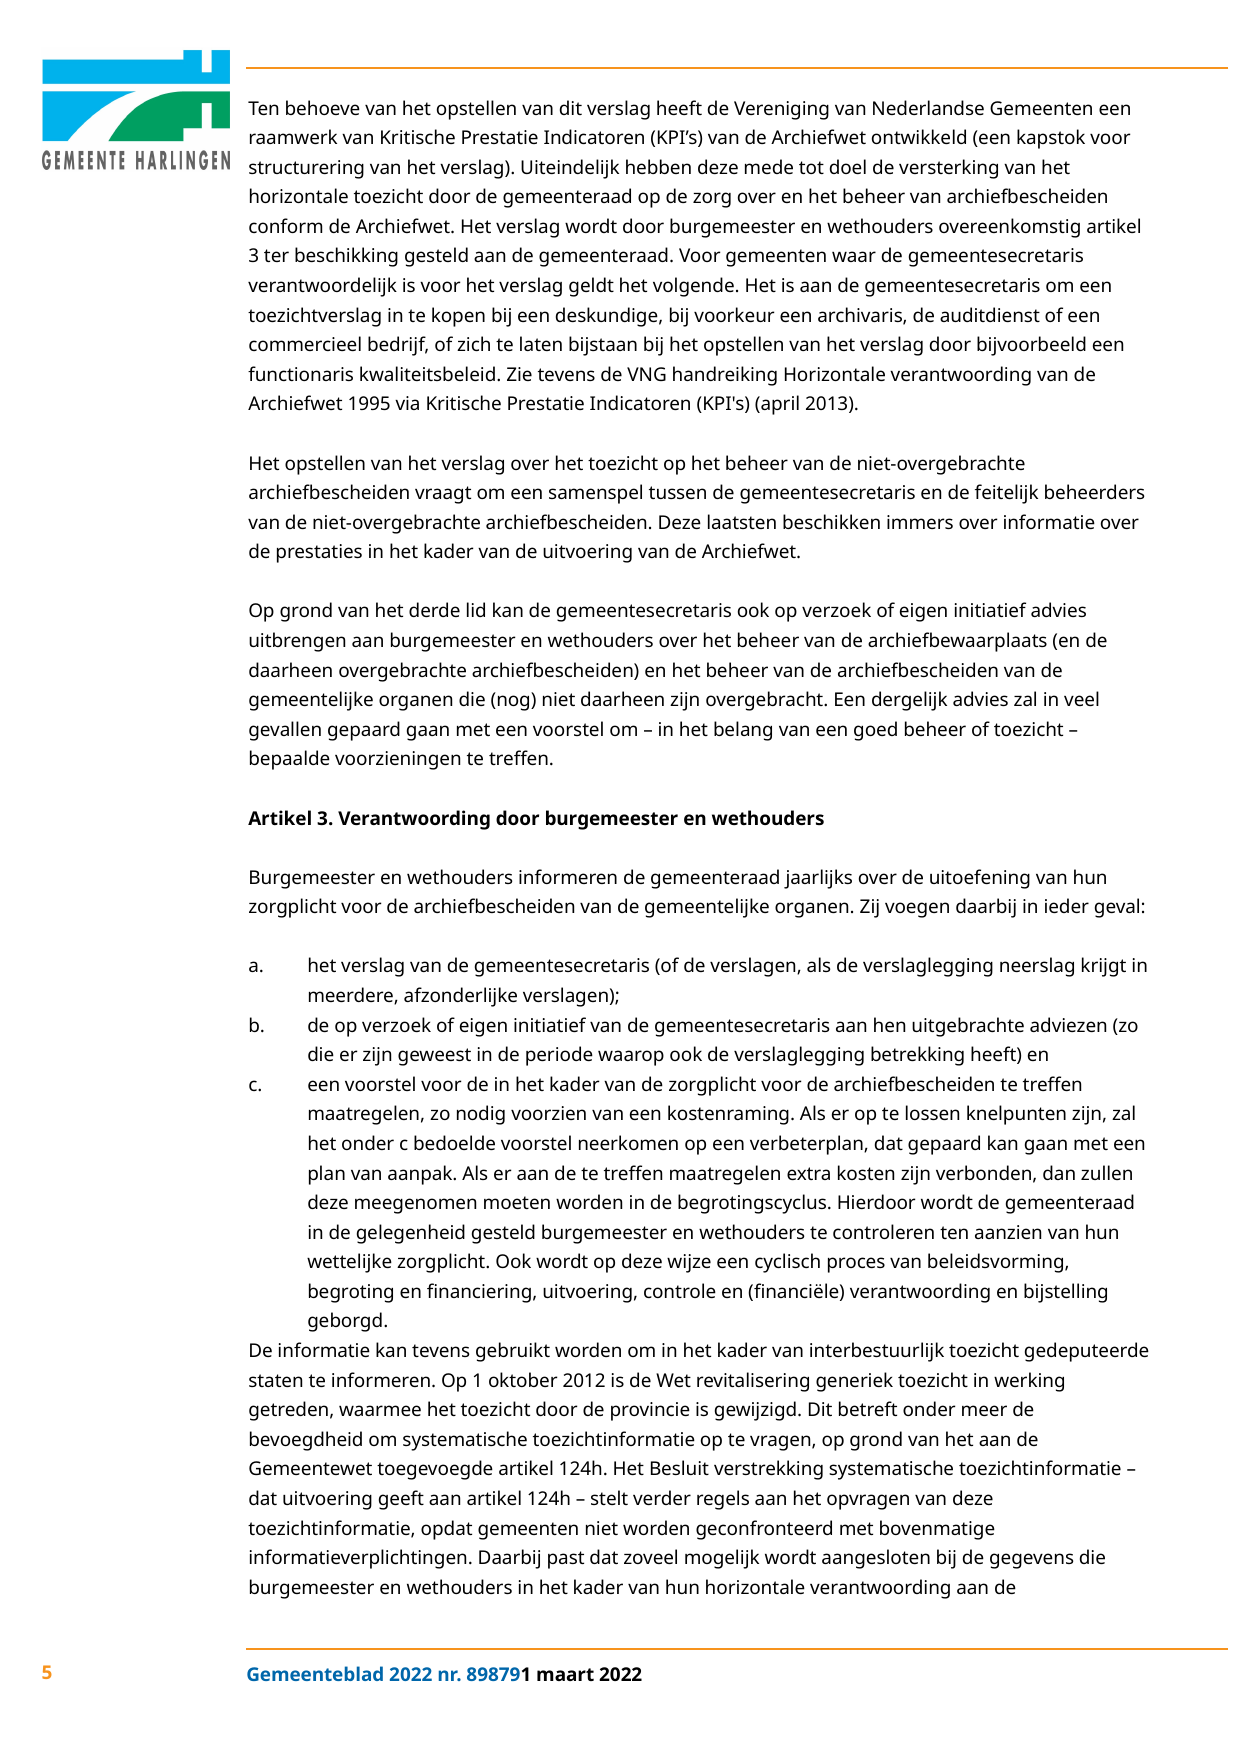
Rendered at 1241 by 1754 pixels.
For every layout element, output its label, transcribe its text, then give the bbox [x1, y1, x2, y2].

text Ten behoeve van het opstellen van dit verslag heeft de Vereniging van Nederlandse Gemeenten een raamwerk van Kritische Prestatie Indicatoren (KPI’s) van de Archiefwet ontwikkeld (een kapstok voor structurering van het verslag). Uiteindelijk hebben deze mede tot doel de versterking van het horizontale toezicht door de gemeenteraad op de zorg over en het beheer van archiefbescheiden conform de Archiefwet. Het verslag wordt door burgemeester en wethouders overeenkomstig artikel 3 ter beschikking gesteld aan de gemeenteraad. Voor gemeenten waar de gemeentesecretaris verantwoordelijk is voor het verslag geldt het volgende. Het is aan de gemeentesecretaris om een toezichtverslag in te kopen bij een deskundige, bij voorkeur een archivaris, de auditdienst of een commercieel bedrijf, of zich te laten bijstaan bij het opstellen van het verslag door bijvoorbeeld een functionaris kwaliteitsbeleid. Zie tevens de VNG handreiking Horizontale verantwoording van de Archiefwet 1995 via Kritische Prestatie Indicatoren (KPI's) (april 2013). [248, 95, 1152, 416]
text Burgemeester en wethouders informeren de gemeenteraad jaarlijks over de uitoefening van hun zorgplicht voor de archiefbescheiden van de gemeentelijke organen. Zij voegen daarbij in ieder geval: [248, 864, 1152, 919]
text Artikel 3. Verantwoording door burgemeester en wethouders [248, 805, 1152, 831]
text Op grond van het derde lid kan de gemeentesecretaris ook op verzoek of eigen initiatief advies uitbrengen aan burgemeester en wethouders over het beheer van de archiefbewaarplaats (en de daarheen overgebrachte archiefbescheiden) en het beheer van de archiefbescheiden van de gemeentelijke organen die (nog) niet daarheen zijn overgebracht. Een dergelijk advies zal in veel gevallen gepaard gaan met een voorstel om – in het belang van een goed beheer of toezicht – bepaalde voorzieningen te treffen. [248, 598, 1152, 771]
list een voorstel voor de in het kader van de zorgplicht voor de archiefbescheiden te treffen maatregelen, zo nodig voorzien van een kostenraming. Als er op te lossen knelpunten zijn, zal het onder c bedoelde voorstel neerkomen op een verbeterplan, dat gepaard kan gaan met een plan van aanpak. Als er aan de te treffen maatregelen extra kosten zijn verbonden, dan zullen deze meegenomen moeten worden in de begrotingscyclus. Hierdoor wordt de gemeenteraad in de gelegenheid gesteld burgemeester en wethouders te controleren ten aanzien van hun wettelijke zorgplicht. Ook wordt op deze wijze een cyclisch proces van beleidsvorming, begroting en financiering, uitvoering, controle en (financiële) verantwoording en bijstelling geborgd. [248, 1071, 1152, 1333]
text Het opstellen van het verslag over het toezicht op het beheer van de niet-overgebrachte archiefbescheiden vraagt om een samenspel tussen de gemeentesecretaris en de feitelijk beheerders van de niet-overgebrachte archiefbescheiden. Deze laatsten beschikken immers over informatie over de prestaties in het kader van de uitvoering van de Archiefwet. [248, 450, 1152, 564]
text De informatie kan tevens gebruikt worden om in het kader van interbestuurlijk toezicht gedeputeerde staten te informeren. Op 1 oktober 2012 is de Wet revitalisering generiek toezicht in werking getreden, waarmee het toezicht door de provincie is gewijzigd. Dit betreft onder meer de bevoegdheid om systematische toezichtinformatie op te vragen, op grond van het aan de Gemeentewet toegevoegde artikel 124h. Het Besluit verstrekking systematische toezichtinformatie – dat uitvoering geeft aan artikel 124h – stelt verder regels aan het opvragen van deze toezichtinformatie, opdat gemeenten niet worden geconfronteerd met bovenmatige informatieverplichtingen. Daarbij past dat zoveel mogelijk wordt aangesloten bij de gegevens die burgemeester en wethouders in het kader van hun horizontale verantwoording aan de [248, 1337, 1152, 1600]
picture [41, 47, 231, 172]
list de op verzoek of eigen initiatief van de gemeentesecretaris aan hen uitgebrachte adviezen (zo die er zijn geweest in de periode waarop ook de verslaglegging betrekking heeft) en [248, 1012, 1152, 1067]
list het verslag van de gemeentesecretaris (of de verslagen, als de verslaglegging neerslag krijgt in meerdere, afzonderlijke verslagen); [248, 953, 1152, 1008]
